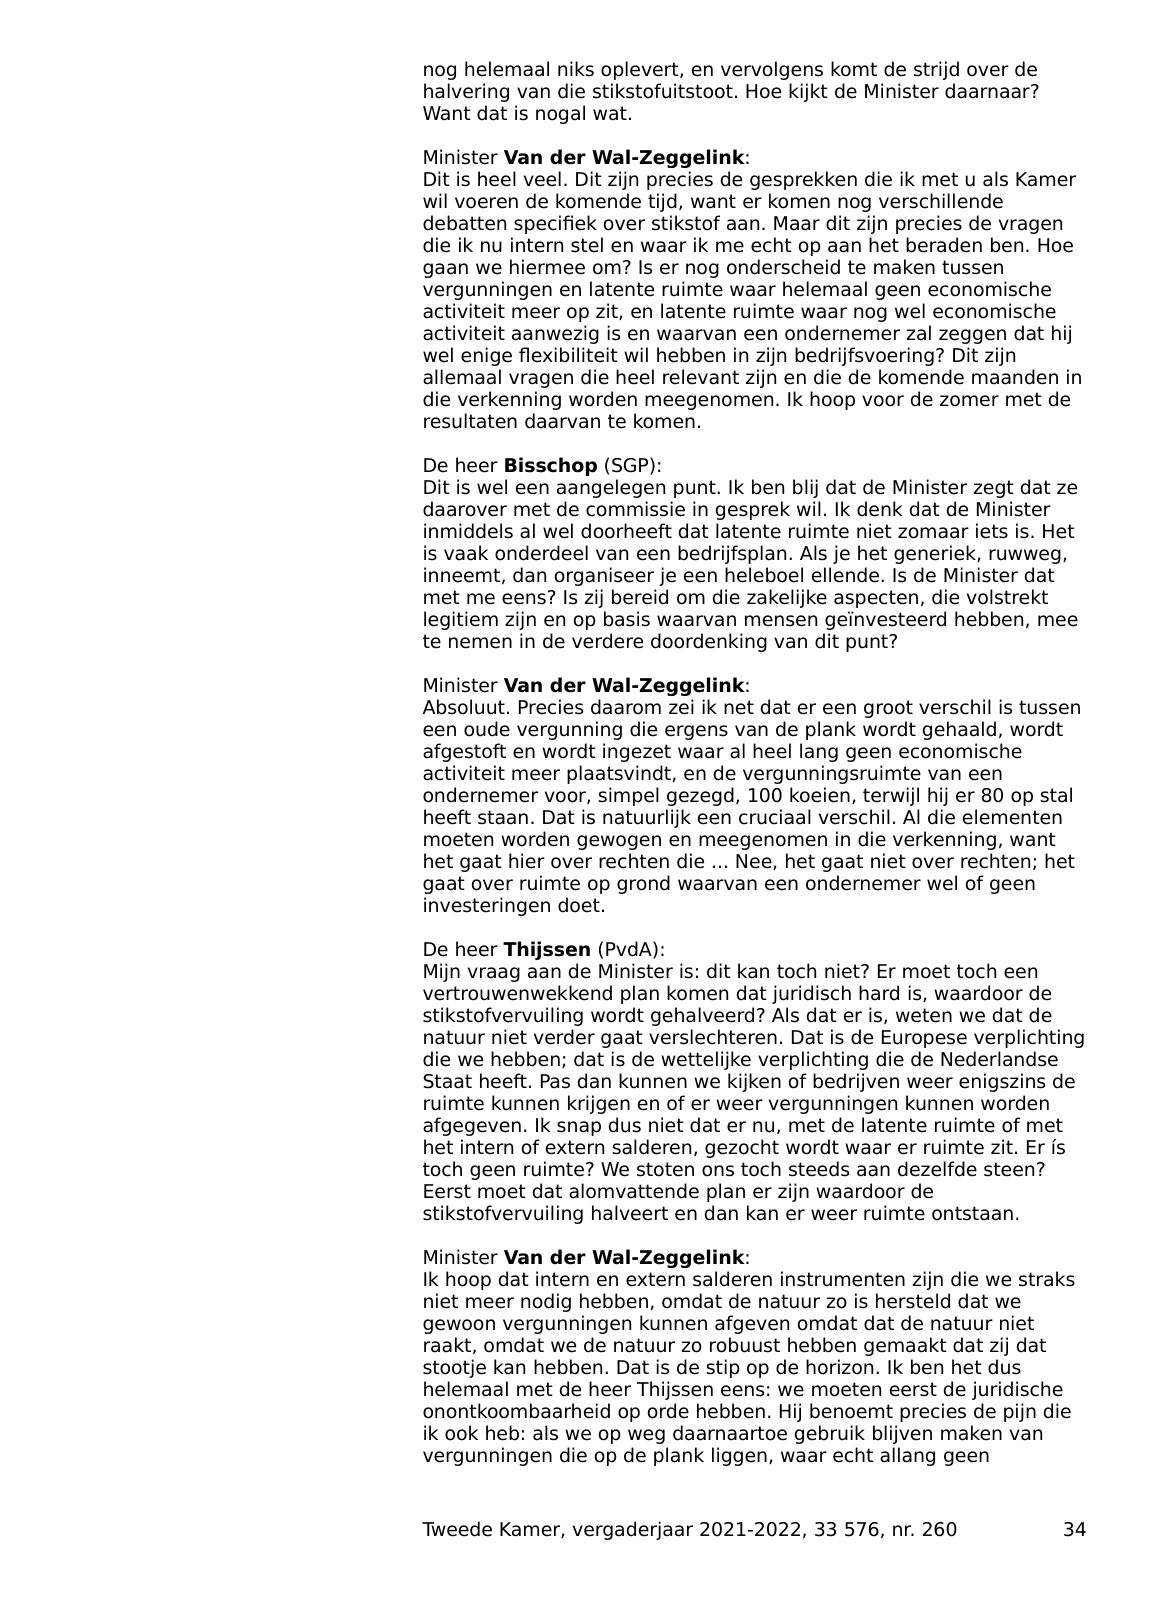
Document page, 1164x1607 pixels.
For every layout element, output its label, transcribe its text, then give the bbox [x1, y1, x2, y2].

text Minister Van der Wal-Zeggelink: [422, 1247, 1087, 1269]
text Dit is wel een aangelegen punt. Ik ben blij dat de Minister zegt dat ze daarover met de commissie in gesprek wil. Ik denk dat de Minister inmiddels al wel doorheeft dat latente ruimte niet zomaar iets is. Het is vaak onderdeel van een bedrijfsplan. Als je het generiek, ruwweg, inneemt, dan organiseer je een heleboel ellende. Is de Minister dat met me eens? Is zij bereid om die zakelijke aspecten, die volstrekt legitiem zijn en op basis waarvan mensen geïnvesteerd hebben, mee te nemen in de verdere doordenking van dit punt? [422, 477, 1087, 653]
text Absoluut. Precies daarom zei ik net dat er een groot verschil is tussen een oude vergunning die ergens van de plank wordt gehaald, wordt afgestoft en wordt ingezet waar al heel lang geen economische activiteit meer plaatsvindt, en de vergunningsruimte van een ondernemer voor, simpel gezegd, 100 koeien, terwijl hij er 80 op stal heeft staan. Dat is natuurlijk een cruciaal verschil. Al die elementen moeten worden gewogen en meegenomen in die verkenning, want het gaat hier over rechten die ... Nee, het gaat niet over rechten; het gaat over ruimte op grond waarvan een ondernemer wel of geen investeringen doet. [422, 697, 1087, 917]
text Dit is heel veel. Dit zijn precies de gesprekken die ik met u als Kamer wil voeren de komende tijd, want er komen nog verschillende debatten specifiek over stikstof aan. Maar dit zijn precies de vragen die ik nu intern stel en waar ik me echt op aan het beraden ben. Hoe gaan we hiermee om? Is er nog onderscheid te maken tussen vergunningen en latente ruimte waar helemaal geen economische activiteit meer op zit, en latente ruimte waar nog wel economische activiteit aanwezig is en waarvan een ondernemer zal zeggen dat hij wel enige flexibiliteit wil hebben in zijn bedrijfsvoering? Dit zijn allemaal vragen die heel relevant zijn en die de komende maanden in die verkenning worden meegenomen. Ik hoop voor de zomer met de resultaten daarvan te komen. [422, 169, 1087, 433]
text Minister Van der Wal-Zeggelink: [422, 675, 1087, 697]
text De heer Thijssen (PvdA): [422, 939, 1087, 961]
text nog helemaal niks oplevert, en vervolgens komt de strijd over de halvering van die stikstofuitstoot. Hoe kijkt de Minister daarnaar? Want dat is nogal wat. [422, 59, 1087, 125]
text De heer Bisschop (SGP): [422, 455, 1087, 477]
text Ik hoop dat intern en extern salderen instrumenten zijn die we straks niet meer nodig hebben, omdat de natuur zo is hersteld dat we gewoon vergunningen kunnen afgeven omdat dat de natuur niet raakt, omdat we de natuur zo robuust hebben gemaakt dat zij dat stootje kan hebben. Dat is de stip op de horizon. Ik ben het dus helemaal met de heer Thijssen eens: we moeten eerst de juridische onontkoombaarheid op orde hebben. Hij benoemt precies de pijn die ik ook heb: als we op weg daarnaartoe gebruik blijven maken van vergunningen die op de plank liggen, waar echt allang geen [422, 1269, 1087, 1467]
text Minister Van der Wal-Zeggelink: [422, 147, 1087, 169]
text Mijn vraag aan de Minister is: dit kan toch niet? Er moet toch een vertrouwenwekkend plan komen dat juridisch hard is, waardoor de stikstofvervuiling wordt gehalveerd? Als dat er is, weten we dat de natuur niet verder gaat verslechteren. Dat is de Europese verplichting die we hebben; dat is de wettelijke verplichting die de Nederlandse Staat heeft. Pas dan kunnen we kijken of bedrijven weer enigszins de ruimte kunnen krijgen en of er weer vergunningen kunnen worden afgegeven. Ik snap dus niet dat er nu, met de latente ruimte of met het intern of extern salderen, gezocht wordt waar er ruimte zit. Er ís toch geen ruimte? We stoten ons toch steeds aan dezelfde steen? Eerst moet dat alomvattende plan er zijn waardoor de stikstofvervuiling halveert en dan kan er weer ruimte ontstaan. [422, 961, 1087, 1225]
